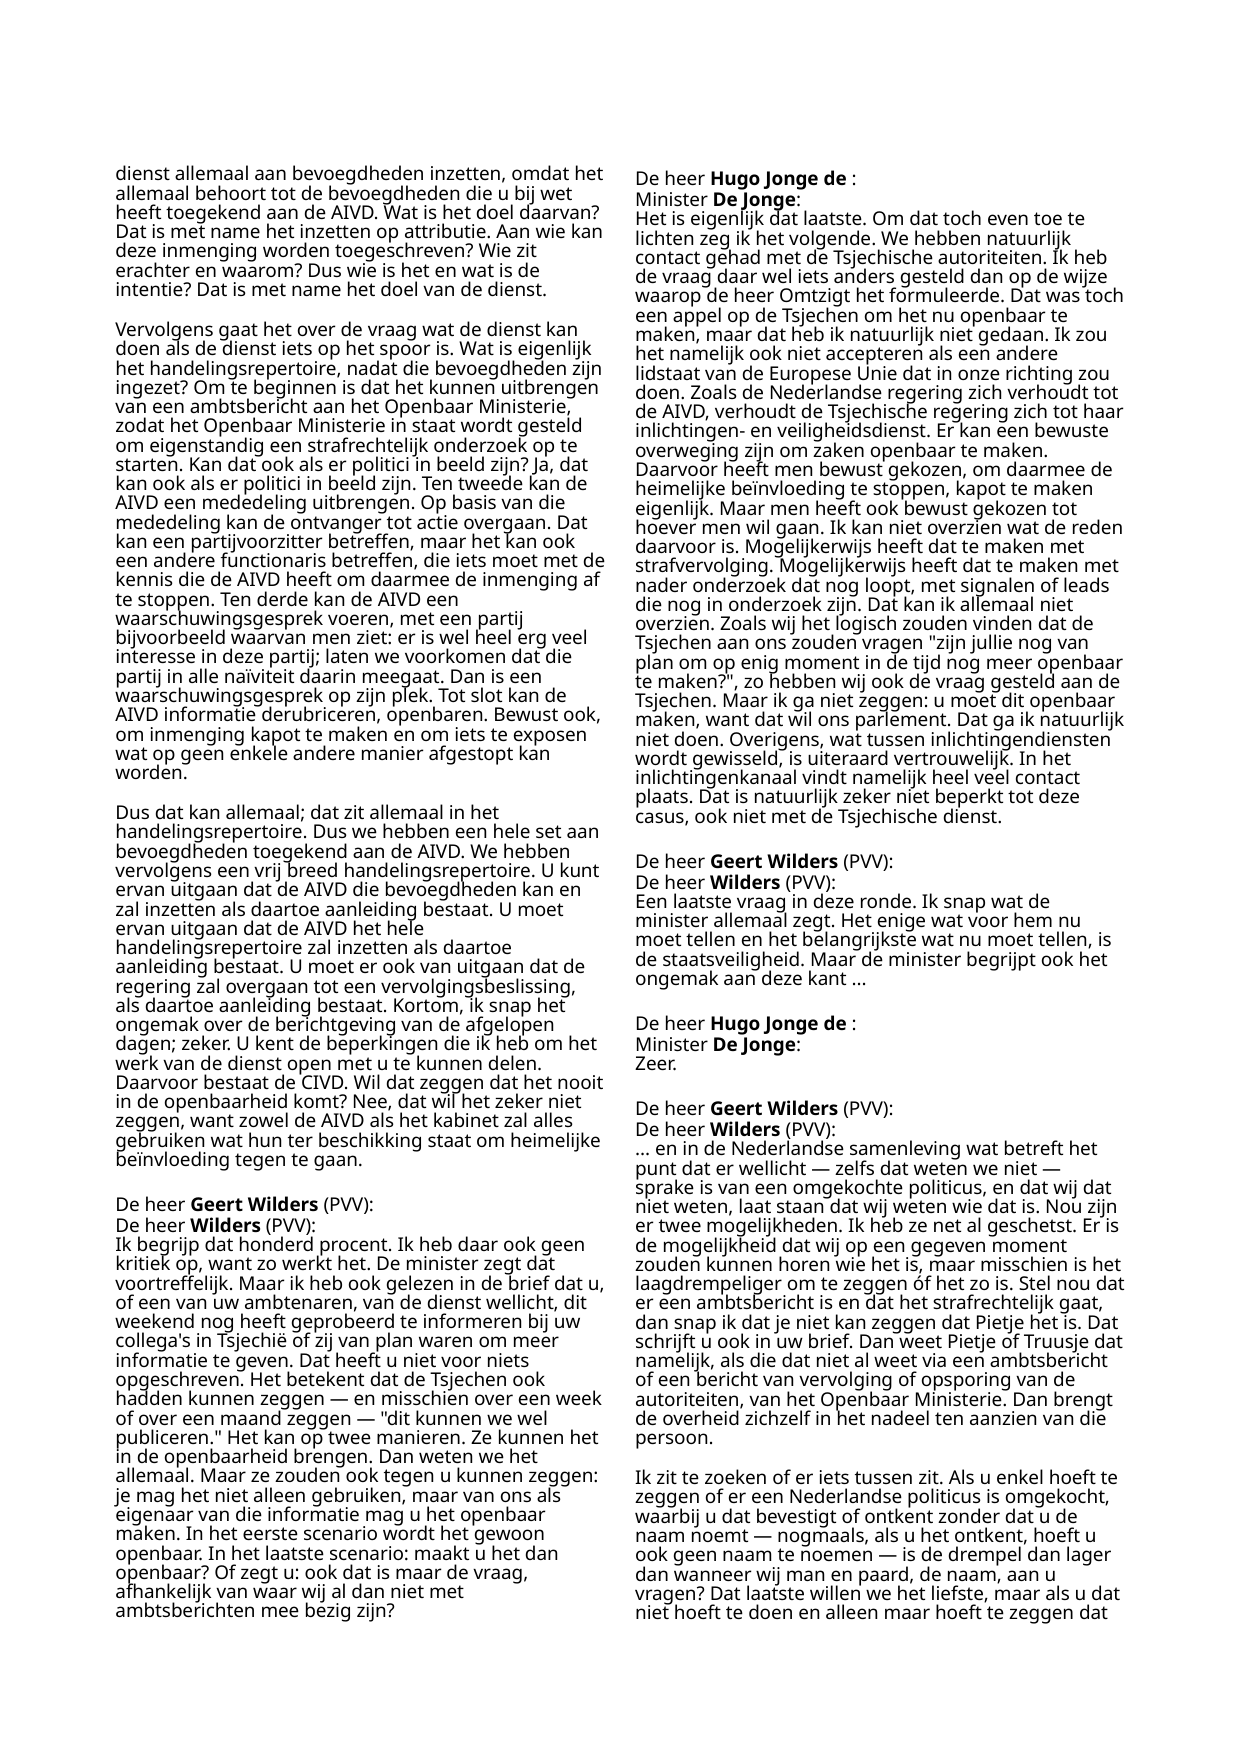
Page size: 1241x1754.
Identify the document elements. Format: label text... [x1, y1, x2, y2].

text De heer Wilders (PVV): [635, 1121, 1125, 1140]
text De heer Geert Wilders (PVV): [635, 1095, 1125, 1121]
text Ik zit te zoeken of er iets tussen zit. Als u enkel hoeft te zeggen of er een Nederlandse politicus is omgekocht, waarbij u dat bevestigt of ontkent zonder dat u de naam noemt — nogmaals, als u het ontkent, hoeft u ook geen naam te noemen — is de drempel dan lager dan wanneer wij man en paard, de naam, aan u vragen? Dat laatste willen we het liefste, maar als u dat niet hoeft te doen en alleen maar hoeft te zeggen dat [635, 1469, 1125, 1623]
text De heer Geert Wilders (PVV): [115, 1191, 605, 1217]
text ... en in de Nederlandse samenleving wat betreft het punt dat er wellicht — zelfs dat weten we niet — sprake is van een omgekochte politicus, en dat wij dat niet weten, laat staan dat wij weten wie dat is. Nou zijn er twee mogelijkheden. Ik heb ze net al geschetst. Er is de mogelijkheid dat wij op een gegeven moment zouden kunnen horen wie het is, maar misschien is het laagdrempeliger om te zeggen óf het zo is. Stel nou dat er een ambtsbericht is en dat het strafrechtelijk gaat, dan snap ik dat je niet kan zeggen dat Pietje het is. Dat schrijft u ook in uw brief. Dan weet Pietje of Truusje dat namelijk, als die dat niet al weet via een ambtsbericht of een bericht van vervolging of opsporing van de autoriteiten, van het Openbaar Ministerie. Dan brengt de overheid zichzelf in het nadeel ten aanzien van die persoon. [635, 1140, 1125, 1448]
text Een laatste vraag in deze ronde. Ik snap wat de minister allemaal zegt. Het enige wat voor hem nu moet tellen en het belangrijkste wat nu moet tellen, is de staatsveiligheid. Maar de minister begrijpt ook het ongemak aan deze kant ... [635, 893, 1125, 989]
text Het is eigenlijk dat laatste. Om dat toch even toe te lichten zeg ik het volgende. We hebben natuurlijk contact gehad met de Tsjechische autoriteiten. Ik heb de vraag daar wel iets anders gesteld dan op de wijze waarop de heer Omtzigt het formuleerde. Dat was toch een appel op de Tsjechen om het nu openbaar te maken, maar dat heb ik natuurlijk niet gedaan. Ik zou het namelijk ook niet accepteren als een andere lidstaat van de Europese Unie dat in onze richting zou doen. Zoals de Nederlandse regering zich verhoudt tot de AIVD, verhoudt de Tsjechische regering zich tot haar inlichtingen- en veiligheidsdienst. Er kan een bewuste overweging zijn om zaken openbaar te maken. Daarvoor heeft men bewust gekozen, om daarmee de heimelijke beïnvloeding te stoppen, kapot te maken eigenlijk. Maar men heeft ook bewust gekozen tot hoever men wil gaan. Ik kan niet overzien wat de reden daarvoor is. Mogelijkerwijs heeft dat te maken met strafvervolging. Mogelijkerwijs heeft dat te maken met nader onderzoek dat nog loopt, met signalen of leads die nog in onderzoek zijn. Dat kan ik allemaal niet overzien. Zoals wij het logisch zouden vinden dat de Tsjechen aan ons zouden vragen "zijn jullie nog van plan om op enig moment in de tijd nog meer openbaar te maken?", zo hebben wij ook de vraag gesteld aan de Tsjechen. Maar ik ga niet zeggen: u moet dit openbaar maken, want dat wil ons parlement. Dat ga ik natuurlijk niet doen. Overigens, wat tussen inlichtingendiensten wordt gewisseld, is uiteraard vertrouwelijk. In het inlichtingenkanaal vindt namelijk heel veel contact plaats. Dat is natuurlijk zeker niet beperkt tot deze casus, ook niet met de Tsjechische dienst. [635, 210, 1125, 827]
text De heer Hugo Jonge de : [635, 1010, 1125, 1036]
text De heer Hugo Jonge de : [635, 165, 1125, 191]
text Vervolgens gaat het over de vraag wat de dienst kan doen als de dienst iets op het spoor is. Wat is eigenlijk het handelingsrepertoire, nadat die bevoegdheden zijn ingezet? Om te beginnen is dat het kunnen uitbrengen van een ambtsbericht aan het Openbaar Ministerie, zodat het Openbaar Ministerie in staat wordt gesteld om eigenstandig een strafrechtelijk onderzoek op te starten. Kan dat ook als er politici in beeld zijn? Ja, dat kan ook als er politici in beeld zijn. Ten tweede kan de AIVD een mededeling uitbrengen. Op basis van die mededeling kan de ontvanger tot actie overgaan. Dat kan een partijvoorzitter betreffen, maar het kan ook een andere functionaris betreffen, die iets moet met de kennis die de AIVD heeft om daarmee de inmenging af te stoppen. Ten derde kan de AIVD een waarschuwingsgesprek voeren, met een partij bijvoorbeeld waarvan men ziet: er is wel heel erg veel interesse in deze partij; laten we voorkomen dat die partij in alle naïviteit daarin meegaat. Dan is een waarschuwingsgesprek op zijn plek. Tot slot kan de AIVD informatie derubriceren, openbaren. Bewust ook, om inmenging kapot te maken en om iets te exposen wat op geen enkele andere manier afgestopt kan worden. [115, 321, 605, 783]
text Minister De Jonge: [635, 1036, 1125, 1055]
text Ik begrijp dat honderd procent. Ik heb daar ook geen kritiek op, want zo werkt het. De minister zegt dat voortreffelijk. Maar ik heb ook gelezen in de brief dat u, of een van uw ambtenaren, van de dienst wellicht, dit weekend nog heeft geprobeerd te informeren bij uw collega's in Tsjechië of zij van plan waren om meer informatie te geven. Dat heeft u niet voor niets opgeschreven. Het betekent dat de Tsjechen ook hadden kunnen zeggen — en misschien over een week of over een maand zeggen — "dit kunnen we wel publiceren." Het kan op twee manieren. Ze kunnen het in de openbaarheid brengen. Dan weten we het allemaal. Maar ze zouden ook tegen u kunnen zeggen: je mag het niet alleen gebruiken, maar van ons als eigenaar van die informatie mag u het openbaar maken. In het eerste scenario wordt het gewoon openbaar. In het laatste scenario: maakt u het dan openbaar? Of zegt u: ook dat is maar de vraag, afhankelijk van waar wij al dan niet met ambtsberichten mee bezig zijn? [115, 1236, 605, 1622]
text Minister De Jonge: [635, 191, 1125, 210]
text De heer Wilders (PVV): [635, 874, 1125, 893]
text Dus dat kan allemaal; dat zit allemaal in het handelingsrepertoire. Dus we hebben een hele set aan bevoegdheden toegekend aan de AIVD. We hebben vervolgens een vrij breed handelingsrepertoire. U kunt ervan uitgaan dat de AIVD die bevoegdheden kan en zal inzetten als daartoe aanleiding bestaat. U moet ervan uitgaan dat de AIVD het hele handelingsrepertoire zal inzetten als daartoe aanleiding bestaat. U moet er ook van uitgaan dat de regering zal overgaan tot een vervolgingsbeslissing, als daartoe aanleiding bestaat. Kortom, ik snap het ongemak over de berichtgeving van de afgelopen dagen; zeker. U kent de beperkingen die ik heb om het werk van de dienst open met u te kunnen delen. Daarvoor bestaat de CIVD. Wil dat zeggen dat het nooit in de openbaarheid komt? Nee, dat wil het zeker niet zeggen, want zowel de AIVD als het kabinet zal alles gebruiken wat hun ter beschikking staat om heimelijke beïnvloeding tegen te gaan. [115, 804, 605, 1170]
text De heer Wilders (PVV): [115, 1217, 605, 1236]
text De heer Geert Wilders (PVV): [635, 848, 1125, 874]
text dienst allemaal aan bevoegdheden inzetten, omdat het allemaal behoort tot de bevoegdheden die u bij wet heeft toegekend aan de AIVD. Wat is het doel daarvan? Dat is met name het inzetten op attributie. Aan wie kan deze inmenging worden toegeschreven? Wie zit erachter en waarom? Dus wie is het en wat is de intentie? Dat is met name het doel van de dienst. [115, 165, 605, 300]
text Zeer. [635, 1055, 1125, 1074]
